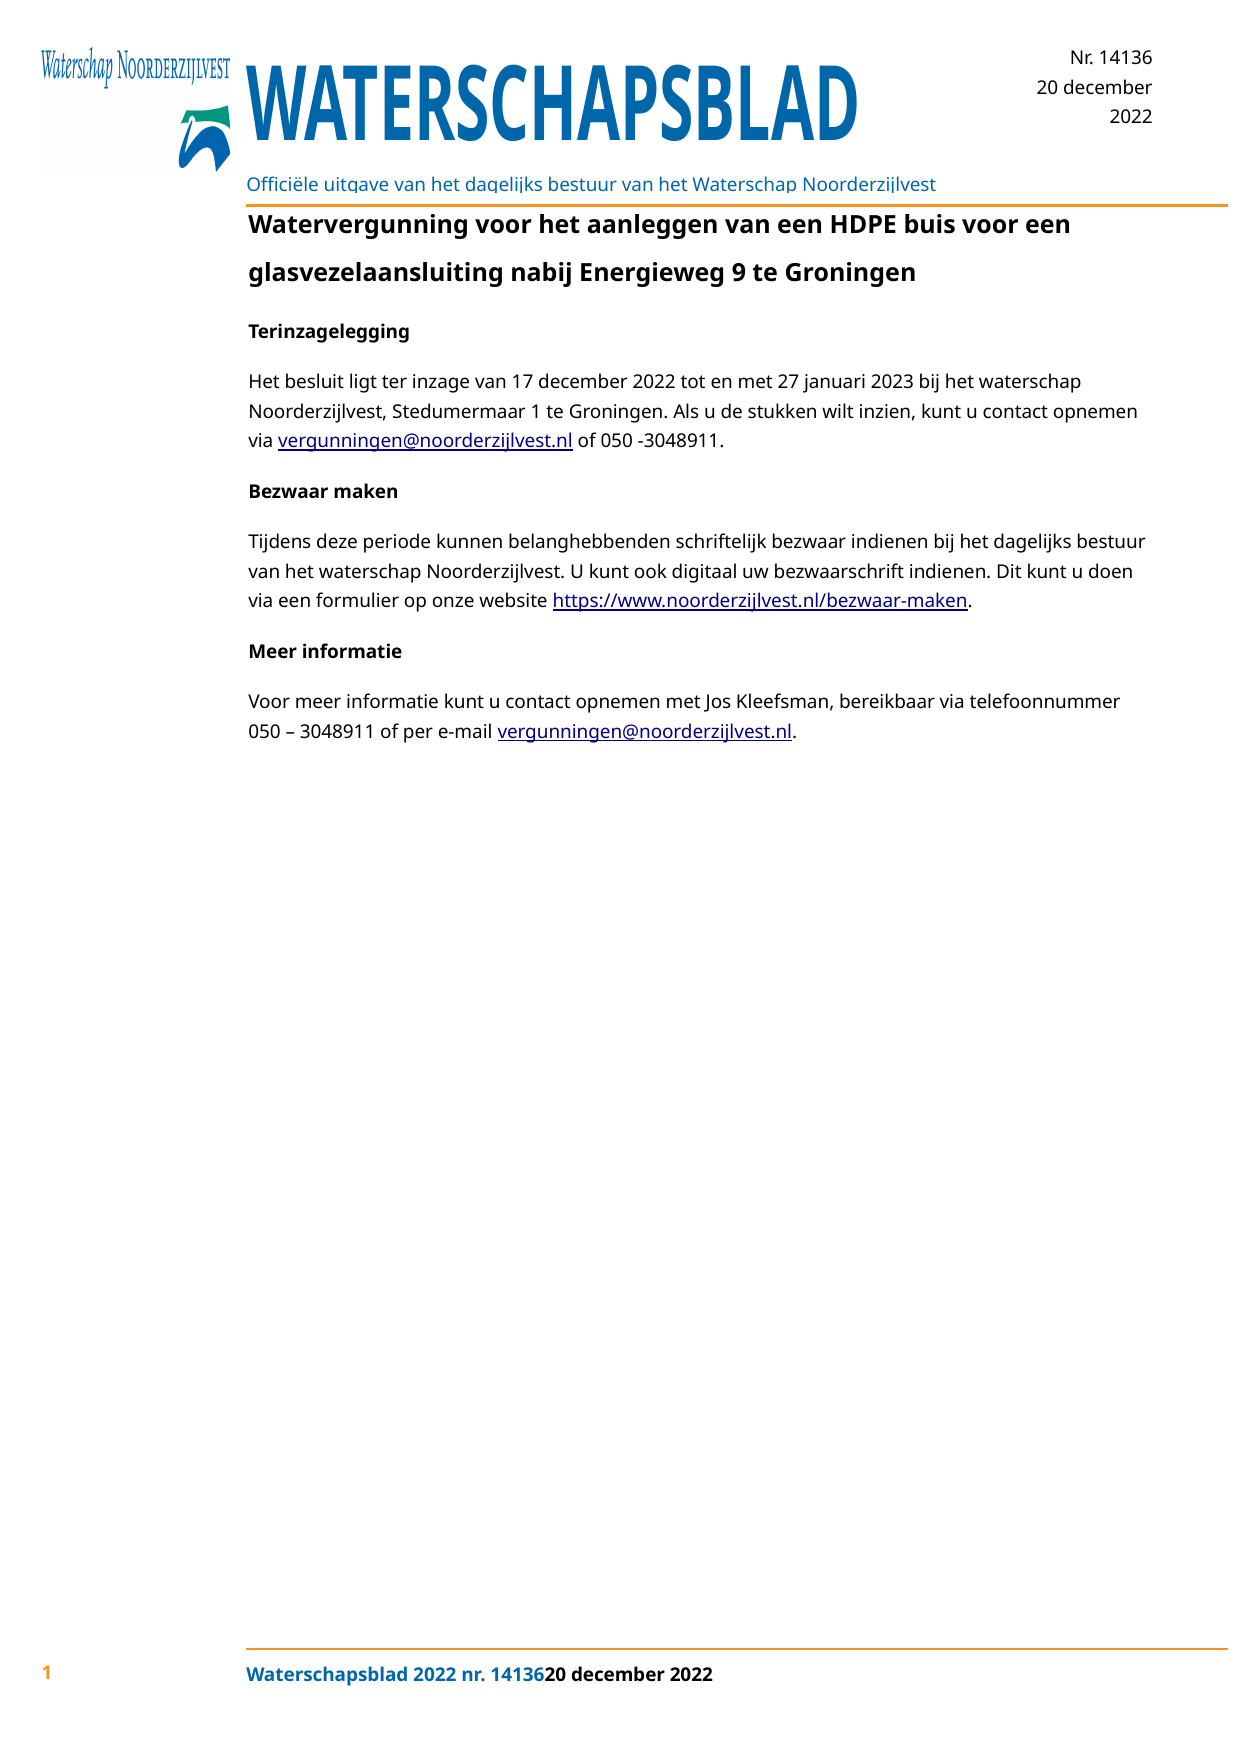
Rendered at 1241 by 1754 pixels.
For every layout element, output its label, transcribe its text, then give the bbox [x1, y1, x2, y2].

text Terinzagelegging [248, 318, 1152, 344]
text Tijdens deze periode kunnen belanghebbenden schriftelijk bezwaar indienen bij het dagelijks bestuur van het waterschap Noorderzijlvest. U kunt ook digitaal uw bezwaarschrift indienen. Dit kunt u doen via een formulier op onze website https://www.noorderzijlvest.nl/bezwaar-maken. [248, 528, 1152, 613]
text Watervergunning voor het aanleggen van een HDPE buis voor een glasvezelaansluiting nabij Energieweg 9 te Groningen [248, 207, 1152, 288]
text Het besluit ligt ter inzage van 17 december 2022 tot en met 27 januari 2023 bij het waterschap Noorderzijlvest, Stedumermaar 1 te Groningen. Als u de stukken wilt inzien, kunt u contact opnemen via vergunningen@noorderzijlvest.nl of 050 -3048911. [248, 368, 1152, 453]
text Bezwaar maken [248, 478, 1152, 504]
text Meer informatie [248, 638, 1152, 664]
text Voor meer informatie kunt u contact opnemen met Jos Kleefsman, bereikbaar via telefoonnummer 050 – 3048911 of per e-mail vergunningen@noorderzijlvest.nl. [248, 688, 1152, 744]
picture [41, 47, 231, 172]
